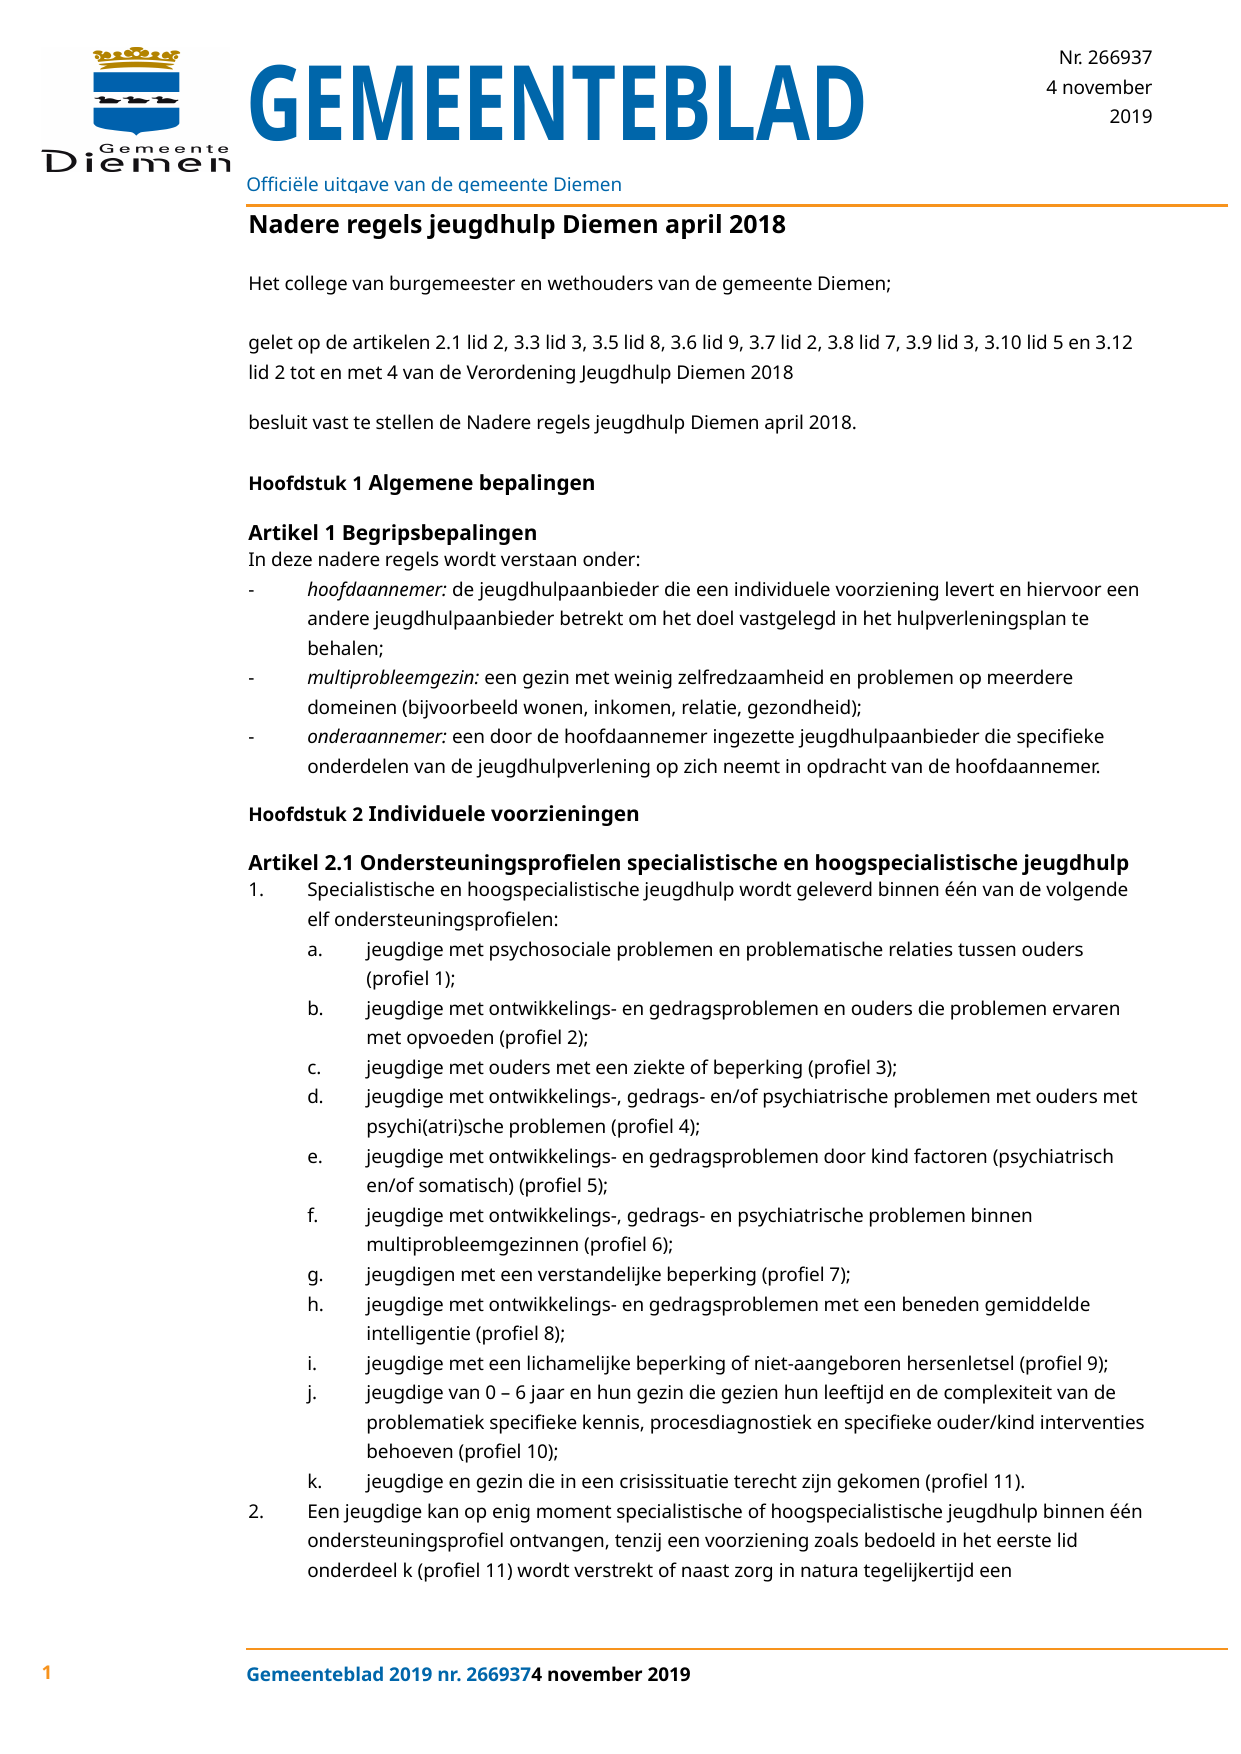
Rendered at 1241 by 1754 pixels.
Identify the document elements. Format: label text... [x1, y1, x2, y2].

list Een jeugdige kan op enig moment specialistische of hoogspecialistische jeugdhulp binnen één ondersteuningsprofiel ontvangen, tenzij een voorziening zoals bedoeld in het eerste lid onderdeel k (profiel 11) wordt verstrekt of naast zorg in natura tegelijkertijd een [248, 1498, 1152, 1583]
list jeugdige met ontwikkelings- en gedragsproblemen met een beneden gemiddelde intelligentie (profiel 8); [307, 1291, 1152, 1346]
picture [41, 47, 231, 172]
text In deze nadere regels wordt verstaan onder: [248, 546, 1152, 572]
list hoofdaannemer: de jeugdhulpaanbieder die een individuele voorziening levert en hiervoor een andere jeugdhulpaanbieder betrekt om het doel vastgelegd in het hulpverleningsplan te behalen; [248, 576, 1152, 661]
text Artikel 2.1 Ondersteuningsprofielen specialistische en hoogspecialistische jeugdhulp [248, 848, 1152, 877]
text besluit vast te stellen de Nadere regels jeugdhulp Diemen april 2018. [248, 409, 1152, 435]
text Hoofdstuk 1 Algemene bepalingen [248, 468, 1152, 497]
text Het college van burgemeester en wethouders van de gemeente Diemen; [248, 270, 1152, 296]
list jeugdige met ontwikkelings-, gedrags- en psychiatrische problemen binnen multiprobleemgezinnen (profiel 6); [307, 1202, 1152, 1257]
list jeugdige met ontwikkelings-, gedrags- en/of psychiatrische problemen met ouders met psychi(atri)sche problemen (profiel 4); [307, 1084, 1152, 1139]
text Nadere regels jeugdhulp Diemen april 2018 [248, 207, 1152, 241]
list onderaannemer: een door de hoofdaannemer ingezette jeugdhulpaanbieder die specifieke onderdelen van de jeugdhulpverlening op zich neemt in opdracht van de hoofdaannemer. [248, 724, 1152, 779]
list jeugdige met een lichamelijke beperking of niet-aangeboren hersenletsel (profiel 9); [307, 1350, 1152, 1376]
list jeugdige met ontwikkelings- en gedragsproblemen door kind factoren (psychiatrisch en/of somatisch) (profiel 5); [307, 1143, 1152, 1198]
list jeugdige met psychosociale problemen en problematische relaties tussen ouders (profiel 1); [307, 936, 1152, 991]
list jeugdigen met een verstandelijke beperking (profiel 7); [307, 1261, 1152, 1287]
list jeugdige met ouders met een ziekte of beperking (profiel 3); [307, 1054, 1152, 1080]
text Hoofdstuk 2 Individuele voorzieningen [248, 799, 1152, 827]
text Artikel 1 Begripsbepalingen [248, 518, 1152, 546]
list multiprobleemgezin: een gezin met weinig zelfredzaamheid en problemen op meerdere domeinen (bijvoorbeeld wonen, inkomen, relatie, gezondheid); [248, 664, 1152, 720]
list Specialistische en hoogspecialistische jeugdhulp wordt geleverd binnen één van de volgende elf ondersteuningsprofielen: [248, 877, 1152, 932]
text gelet op de artikelen 2.1 lid 2, 3.3 lid 3, 3.5 lid 8, 3.6 lid 9, 3.7 lid 2, 3.8 lid 7, 3.9 lid 3, 3.10 lid 5 en 3.12 lid 2 tot en met 4 van de Verordening Jeugdhulp Diemen 2018 [248, 329, 1152, 385]
list jeugdige van 0 – 6 jaar en hun gezin die gezien hun leeftijd en de complexiteit van de problematiek specifieke kennis, procesdiagnostiek en specifieke ouder/kind interventies behoeven (profiel 10); [307, 1379, 1152, 1464]
list jeugdige en gezin die in een crisissituatie terecht zijn gekomen (profiel 11). [307, 1468, 1152, 1494]
list jeugdige met ontwikkelings- en gedragsproblemen en ouders die problemen ervaren met opvoeden (profiel 2); [307, 995, 1152, 1050]
